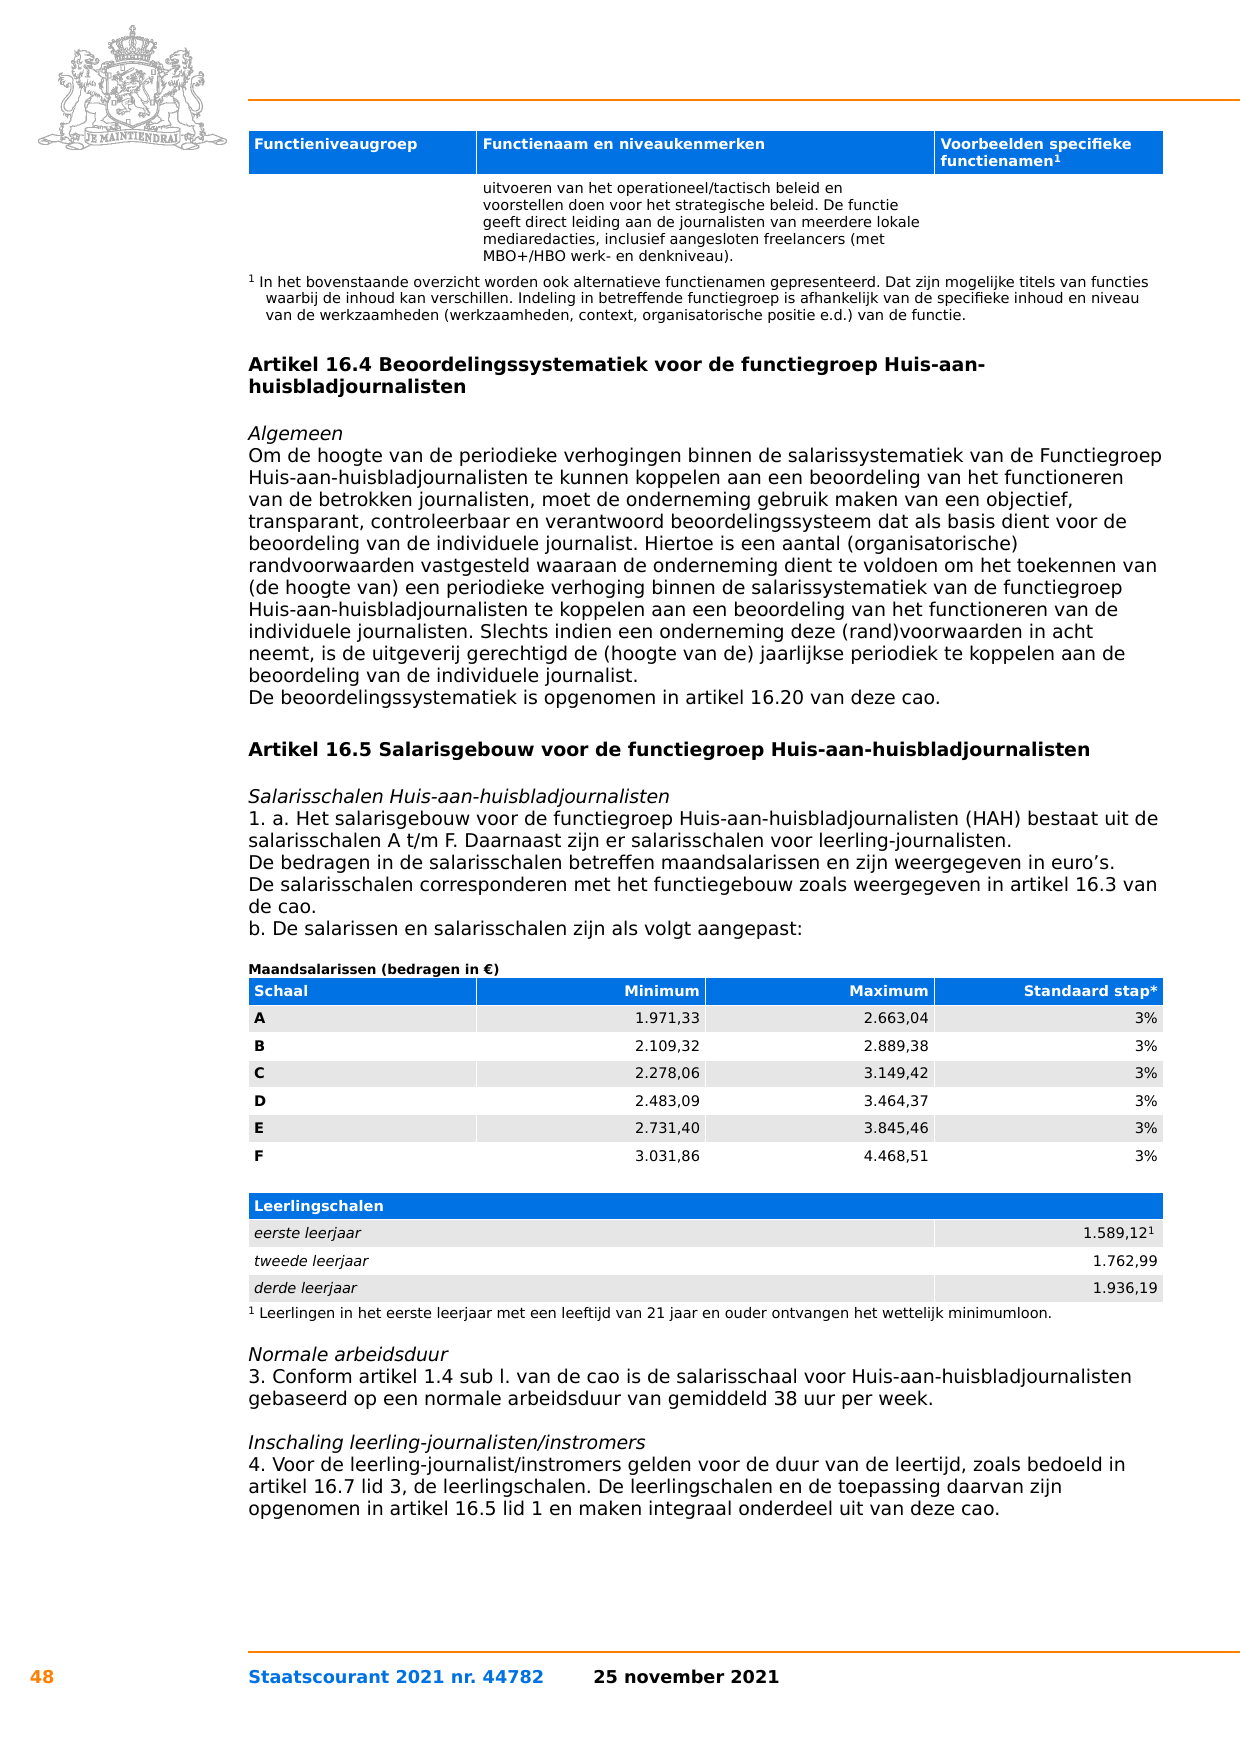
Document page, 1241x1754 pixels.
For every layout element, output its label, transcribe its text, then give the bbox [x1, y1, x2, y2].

table_cell 1.762,99 [935, 1248, 1163, 1274]
table_header Leerlingschalen [249, 1193, 1163, 1219]
table_cell tweede leerjaar [249, 1248, 934, 1274]
table_cell 1 In het bovenstaande overzicht worden ook alternatieve functienamen gepresenteerd. Dat zijn mogelijke titels van functies waarbij de inhoud kan verschillen. Indeling in betreffende functiegroep is afhankelijk van de specifieke inhoud en niveau van de werkzaamheden (werkzaamheden, context, organisatorische positie e.d.) van de functie. [248, 271, 1163, 324]
table_header Functienaam en niveaukenmerken [477, 131, 934, 174]
table_cell 3% [935, 1006, 1163, 1032]
table_cell [935, 175, 1163, 269]
table_cell 2.889,38 [706, 1033, 934, 1059]
table_cell 3.845,46 [706, 1115, 934, 1142]
text Om de hoogte van de periodieke verhogingen binnen de salarissystematiek van de Functiegroep Huis-aan-huisbladjournalisten te kunnen koppelen aan een beoordeling van het functioneren van de betrokken journalisten, moet de onderneming gebruik maken van een objectief, transparant, controleerbaar en verantwoord beoordelingssysteem dat als basis dient voor de beoordeling van de individuele journalist. Hiertoe is een aantal (organisatorische) randvoorwaarden vastgesteld waaraan de onderneming dient te voldoen om het toekennen van (de hoogte van) een periodieke verhoging binnen de salarissystematiek van de functiegroep Huis-aan-huisbladjournalisten te koppelen aan een beoordeling van het functioneren van de individuele journalisten. Slechts indien een onderneming deze (rand)voorwaarden in acht neemt, is de uitgeverij gerechtigd de (hoogte van de) jaarlijkse periodiek te koppelen aan de beoordeling van de individuele journalist. [248, 445, 1163, 687]
table_cell 4.468,51 [706, 1143, 934, 1169]
text 4. Voor de leerling-journalist/instromers gelden voor de duur van de leertijd, zoals bedoeld in artikel 16.7 lid 3, de leerlingschalen. De leerlingschalen en de toepassing daarvan zijn opgenomen in artikel 16.5 lid 1 en maken integraal onderdeel uit van deze cao. [248, 1454, 1163, 1520]
table_cell uitvoeren van het operationeel/tactisch beleid en voorstellen doen voor het strategische beleid. De functie geeft direct leiding aan de journalisten van meerdere lokale mediaredacties, inclusief aangesloten freelancers (met MBO+/HBO werk- en denkniveau). [477, 175, 934, 269]
table_cell 1 Leerlingen in het eerste leerjaar met een leeftijd van 21 jaar en ouder ontvangen het wettelijk minimumloon. [248, 1303, 1163, 1322]
table_cell 1.971,33 [477, 1006, 705, 1032]
table_cell A [249, 1006, 476, 1032]
subtitle Algemeen [248, 423, 1163, 445]
subtitle Salarisschalen Huis-aan-huisbladjournalisten [248, 786, 1163, 808]
subtitle Normale arbeidsduur [248, 1344, 1163, 1366]
table_cell 3% [935, 1143, 1163, 1169]
table_cell 2.483,09 [477, 1088, 705, 1114]
table_cell 2.663,04 [706, 1006, 934, 1032]
text De bedragen in de salarisschalen betreffen maandsalarissen en zijn weergegeven in euro’s. [248, 852, 1163, 874]
table_cell Minimum [477, 978, 705, 1005]
picture [38, 25, 227, 150]
table_cell 3% [935, 1115, 1163, 1142]
subtitle Artikel 16.4 Beoordelingssystematiek voor de functiegroep Huis-aan-huisbladjournalisten [248, 354, 1163, 398]
table_cell 3.031,86 [477, 1143, 705, 1169]
table_cell 2.731,40 [477, 1115, 705, 1142]
subtitle Artikel 16.5 Salarisgebouw voor de functiegroep Huis-aan-huisbladjournalisten [248, 739, 1163, 761]
text De beoordelingssystematiek is opgenomen in artikel 16.20 van deze cao. [248, 687, 1163, 709]
table_cell C [249, 1061, 476, 1087]
table_cell 2.109,32 [477, 1033, 705, 1059]
text 1. a. Het salarisgebouw voor de functiegroep Huis-aan-huisbladjournalisten (HAH) bestaat uit de salarisschalen A t/m F. Daarnaast zijn er salarisschalen voor leerling-journalisten. [248, 808, 1163, 852]
table_header Functieniveaugroep [249, 131, 476, 174]
table_cell 1.589,121 [935, 1220, 1163, 1247]
table_cell E [249, 1115, 476, 1142]
table_cell D [249, 1088, 476, 1114]
table_cell 3.149,42 [706, 1061, 934, 1087]
table_cell 1.936,19 [935, 1275, 1163, 1302]
table_cell eerste leerjaar [249, 1220, 934, 1247]
table_cell 3.464,37 [706, 1088, 934, 1114]
table_cell 3% [935, 1088, 1163, 1114]
table_cell derde leerjaar [249, 1275, 934, 1302]
text 3. Conform artikel 1.4 sub l. van de cao is de salarisschaal voor Huis-aan-huisbladjournalisten gebaseerd op een normale arbeidsduur van gemiddeld 38 uur per week. [248, 1366, 1163, 1410]
table_cell Standaard stap* [935, 978, 1163, 1005]
table_cell Schaal [249, 978, 476, 1005]
table_header Voorbeelden specifieke functienamen1 [935, 131, 1163, 174]
table_cell Maximum [706, 978, 934, 1005]
table_cell B [249, 1033, 476, 1059]
table_cell F [249, 1143, 476, 1169]
text b. De salarissen en salarisschalen zijn als volgt aangepast: [248, 918, 1163, 940]
subtitle Inschaling leerling-journalisten/instromers [248, 1432, 1163, 1454]
table_cell 3% [935, 1061, 1163, 1087]
table_header Maandsalarissen (bedragen in €) [248, 962, 1163, 977]
text De salarisschalen corresponderen met het functiegebouw zoals weergegeven in artikel 16.3 van de cao. [248, 874, 1163, 918]
table_cell [249, 175, 476, 269]
table_cell 3% [935, 1033, 1163, 1059]
table_cell 2.278,06 [477, 1061, 705, 1087]
